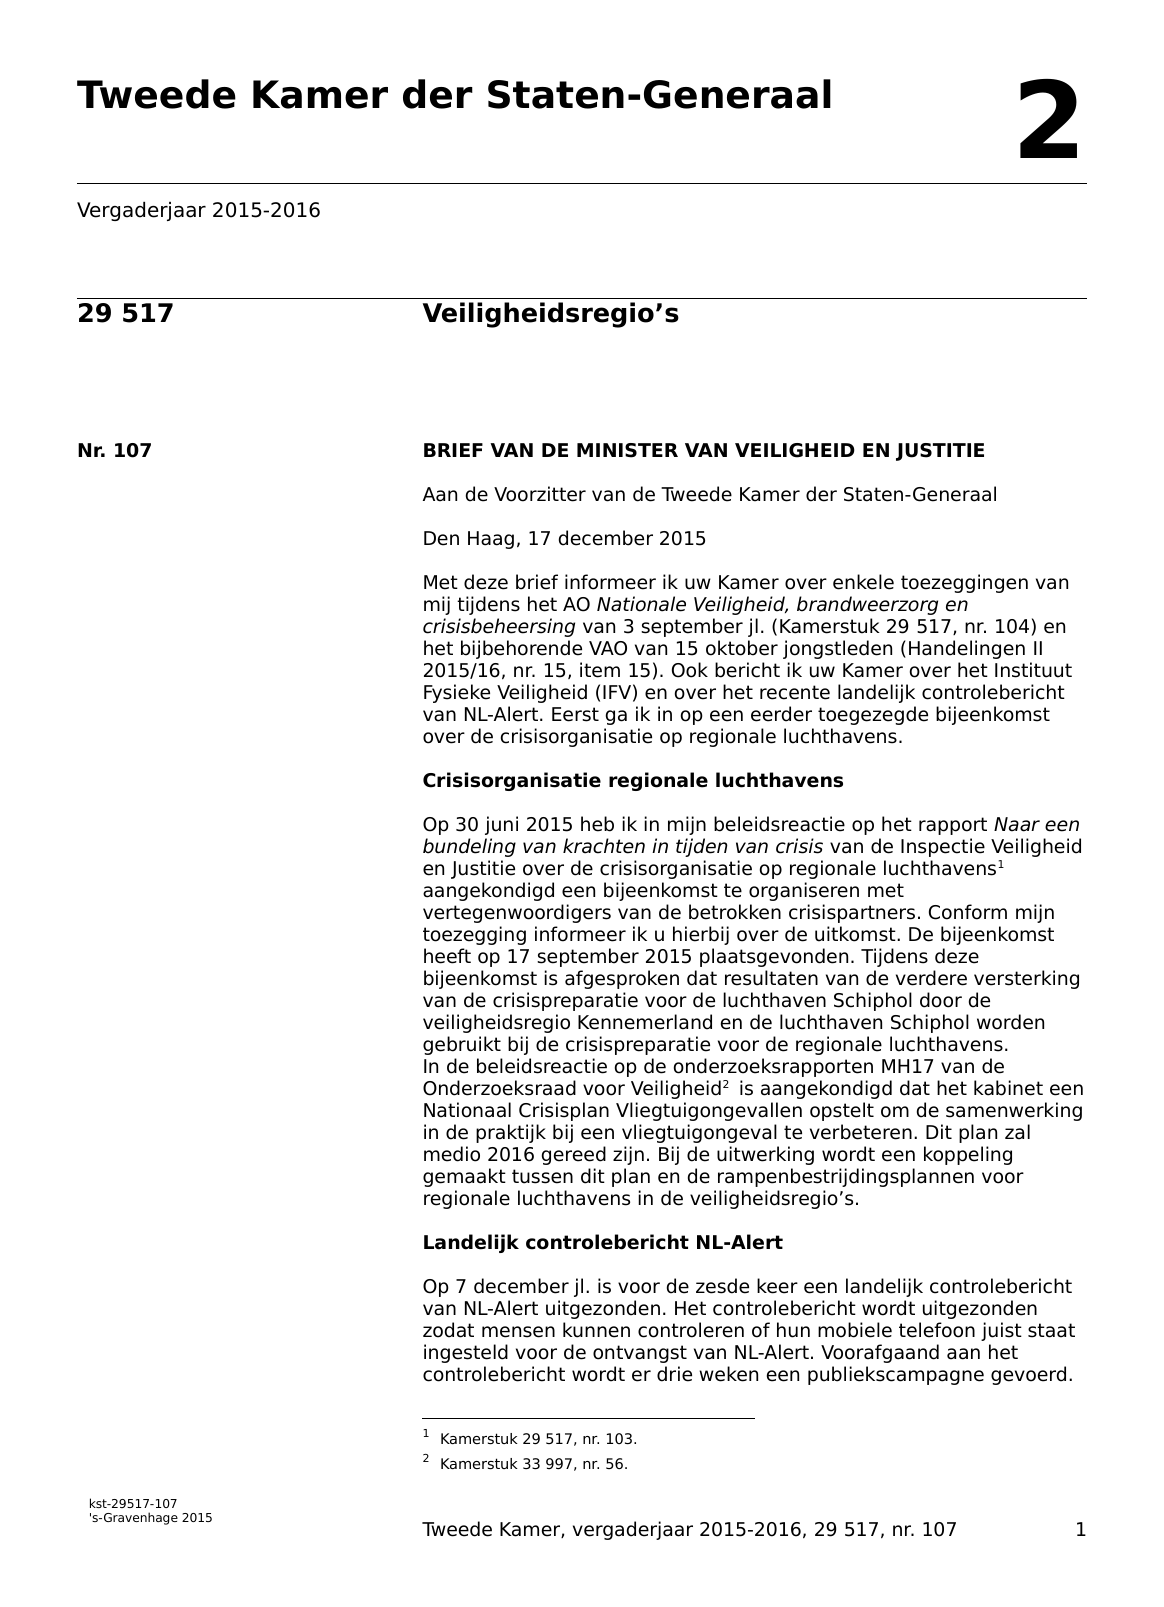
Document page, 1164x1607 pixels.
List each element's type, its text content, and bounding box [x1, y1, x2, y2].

text Op 30 juni 2015 heb ik in mijn beleidsreactie op het rapport Naar een bundeling van krachten in tijden van crisis van de Inspectie Veiligheid en Justitie over de crisisorganisatie op regionale luchthavens aangekondigd een bijeenkomst te organiseren met vertegenwoordigers van de betrokken crisispartners. Conform mijn toezegging informeer ik u hierbij over de uitkomst. De bijeenkomst heeft op 17 september 2015 plaatsgevonden. Tijdens deze bijeenkomst is afgesproken dat resultaten van de verdere versterking van de crisispreparatie voor de luchthaven Schiphol door de veiligheidsregio Kennemerland en de luchthaven Schiphol worden gebruikt bij de crisispreparatie voor de regionale luchthavens. [422, 814, 1087, 1056]
subtitle 29 517 Veiligheidsregio’s [77, 299, 1087, 329]
text 's-Gravenhage 2015 [88, 1511, 323, 1525]
text In de beleidsreactie op de onderzoeksrapporten MH17 van de Onderzoeksraad voor Veiligheid is aangekondigd dat het kabinet een Nationaal Crisisplan Vliegtuigongevallen opstelt om de samenwerking in de praktijk bij een vliegtuigongeval te verbeteren. Dit plan zal medio 2016 gereed zijn. Bij de uitwerking wordt een koppeling gemaakt tussen dit plan en de rampenbestrijdingsplannen voor regionale luchthavens in de veiligheidsregio’s. [422, 1056, 1087, 1210]
table_header Tweede Kamer der Staten-Generaal [77, 59, 886, 183]
text Kamerstuk 33 997, nr. 56. [422, 1452, 1087, 1474]
text Op 7 december jl. is voor de zesde keer een landelijk controlebericht van NL-Alert uitgezonden. Het controlebericht wordt uitgezonden zodat mensen kunnen controleren of hun mobiele telefoon juist staat ingesteld voor de ontvangst van NL-Alert. Voorafgaand aan het controlebericht wordt er drie weken een publiekscampagne gevoerd. [422, 1276, 1087, 1386]
text Aan de Voorzitter van de Tweede Kamer der Staten-Generaal [422, 484, 1087, 506]
subtitle Landelijk controlebericht NL-Alert [422, 1232, 1087, 1254]
table_header 2 [886, 59, 1087, 183]
text Kamerstuk 29 517, nr. 103. [422, 1427, 1087, 1449]
subtitle Nr. 107 BRIEF VAN DE MINISTER VAN VEILIGHEID EN JUSTITIE [77, 440, 1087, 462]
table_cell Vergaderjaar 2015-2016 [77, 184, 1087, 298]
text kst-29517-107 [88, 1497, 323, 1511]
subtitle Crisisorganisatie regionale luchthavens [422, 770, 1087, 792]
text Met deze brief informeer ik uw Kamer over enkele toezeggingen van mij tijdens het AO Nationale Veiligheid, brandweerzorg en crisisbeheersing van 3 september jl. (Kamerstuk 29 517, nr. 104) en het bijbehorende VAO van 15 oktober jongstleden (Handelingen II 2015/16, nr. 15, item 15). Ook bericht ik uw Kamer over het Instituut Fysieke Veiligheid (IFV) en over het recente landelijk controlebericht van NL-Alert. Eerst ga ik in op een eerder toegezegde bijeenkomst over de crisisorganisatie op regionale luchthavens. [422, 572, 1087, 748]
text Den Haag, 17 december 2015 [422, 528, 1087, 550]
